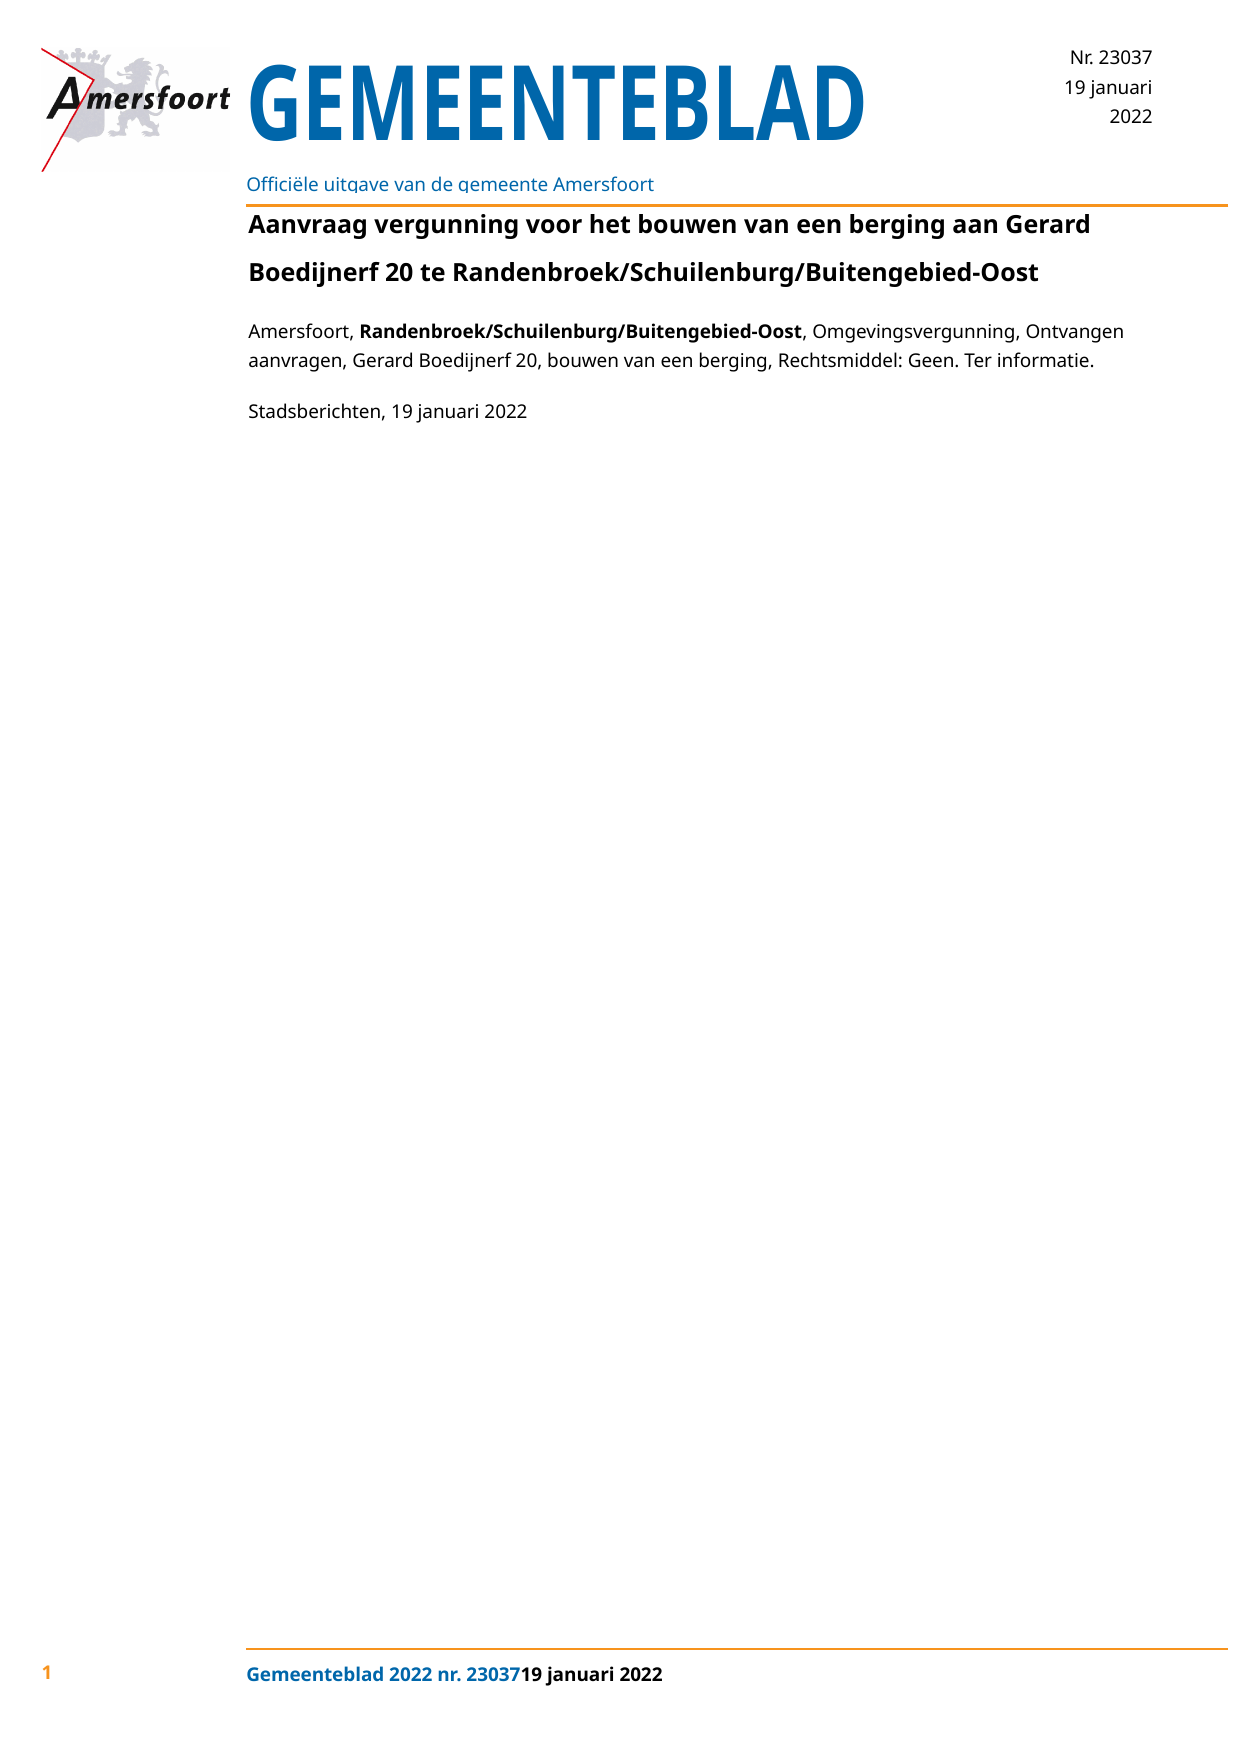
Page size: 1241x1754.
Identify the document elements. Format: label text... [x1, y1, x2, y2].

text Aanvraag vergunning voor het bouwen van een berging aan Gerard Boedijnerf 20 te Randenbroek/Schuilenburg/Buitengebied-Oost [248, 207, 1152, 288]
text Amersfoort, Randenbroek/Schuilenburg/Buitengebied-Oost, Omgevingsvergunning, Ontvangen aanvragen, Gerard Boedijnerf 20, bouwen van een berging, Rechtsmiddel: Geen. Ter informatie. [248, 318, 1152, 373]
text Stadsberichten, 19 januari 2022 [248, 398, 1152, 424]
picture [41, 47, 231, 172]
